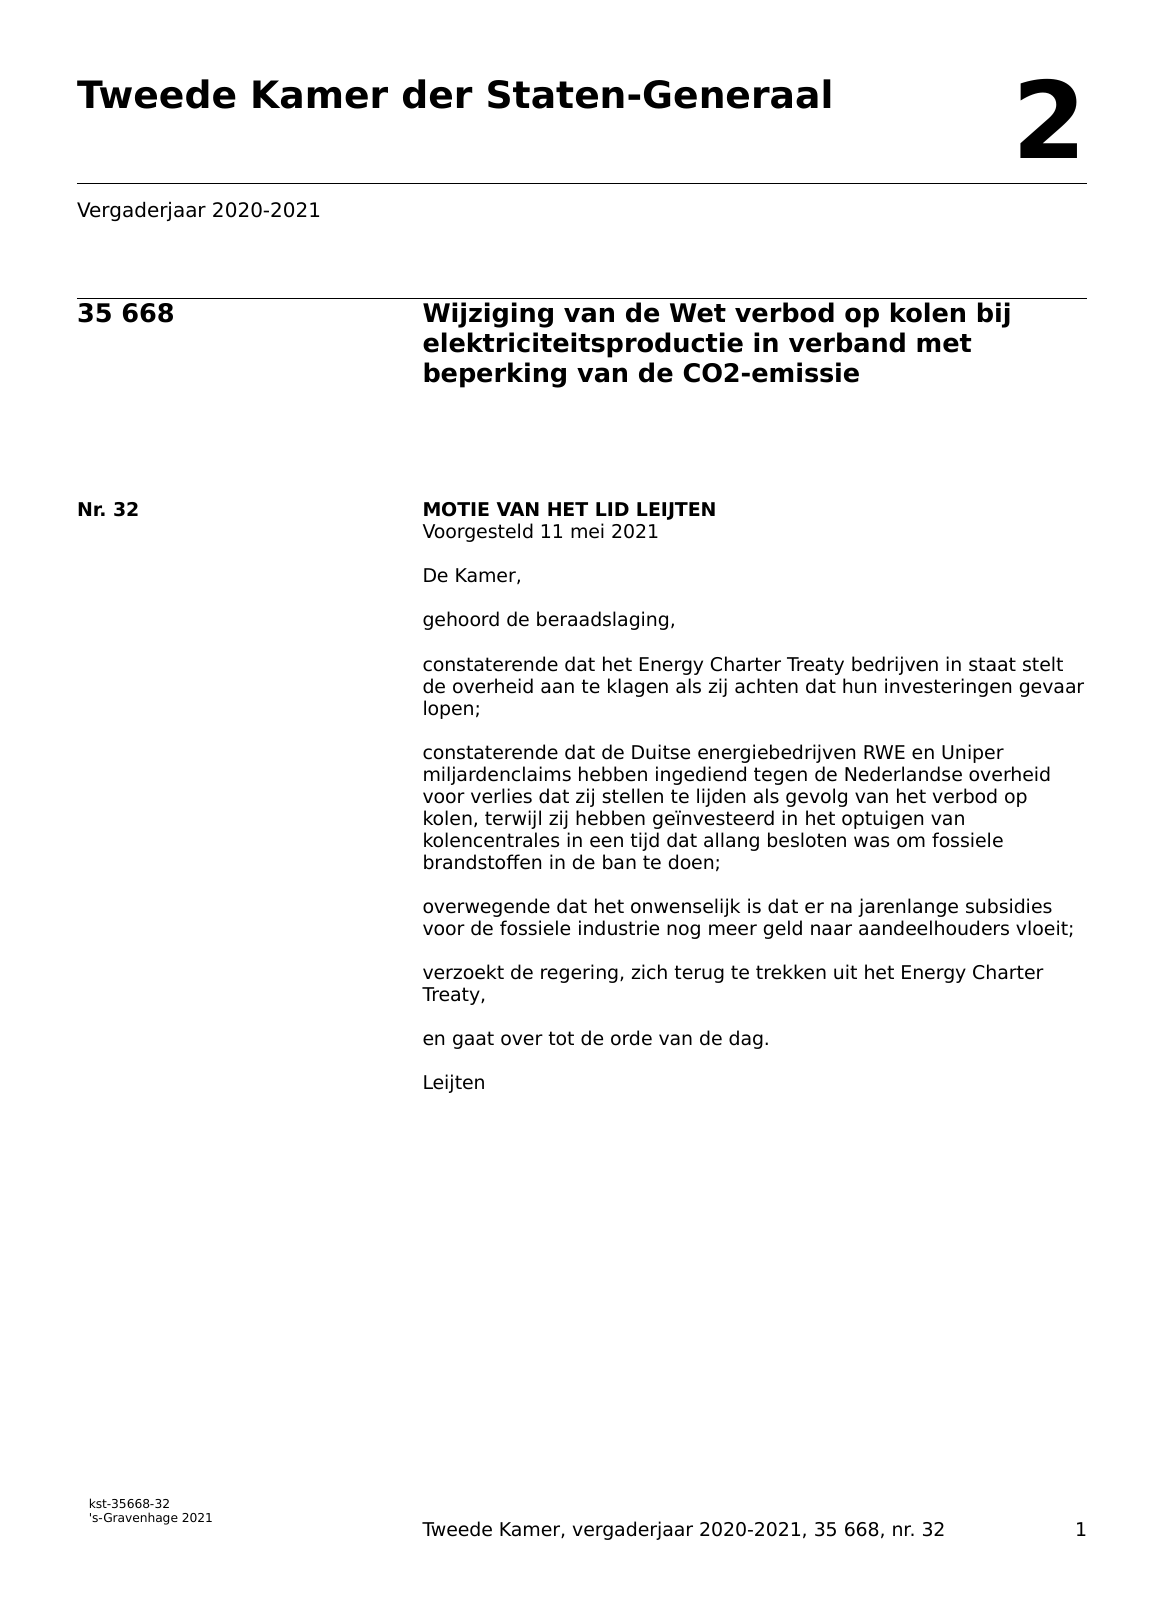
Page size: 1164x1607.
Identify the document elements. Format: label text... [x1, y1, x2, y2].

table_header 2 [886, 59, 1087, 183]
table_header Tweede Kamer der Staten-Generaal [77, 59, 886, 183]
subtitle Nr. 32 MOTIE VAN HET LID LEIJTEN [77, 499, 1087, 521]
text constaterende dat het Energy Charter Treaty bedrijven in staat stelt de overheid aan te klagen als zij achten dat hun investeringen gevaar lopen; [422, 653, 1087, 719]
table_cell Vergaderjaar 2020-2021 [77, 184, 1087, 298]
text Voorgesteld 11 mei 2021 [422, 521, 1087, 543]
text en gaat over tot de orde van de dag. [422, 1028, 1087, 1050]
text Leijten [422, 1072, 1087, 1094]
text 's-Gravenhage 2021 [88, 1511, 323, 1525]
text De Kamer, [422, 565, 1087, 587]
text gehoord de beraadslaging, [422, 609, 1087, 631]
subtitle 35 668 Wijziging van de Wet verbod op kolen bij elektriciteitsproductie in verband met beperking van de CO2-emissie [77, 299, 1087, 388]
text kst-35668-32 [88, 1497, 323, 1511]
text verzoekt de regering, zich terug te trekken uit het Energy Charter Treaty, [422, 962, 1087, 1006]
text overwegende dat het onwenselijk is dat er na jarenlange subsidies voor de fossiele industrie nog meer geld naar aandeelhouders vloeit; [422, 896, 1087, 940]
text constaterende dat de Duitse energiebedrijven RWE en Uniper miljardenclaims hebben ingediend tegen de Nederlandse overheid voor verlies dat zij stellen te lijden als gevolg van het verbod op kolen, terwijl zij hebben geïnvesteerd in het optuigen van kolencentrales in een tijd dat allang besloten was om fossiele brandstoffen in de ban te doen; [422, 742, 1087, 873]
